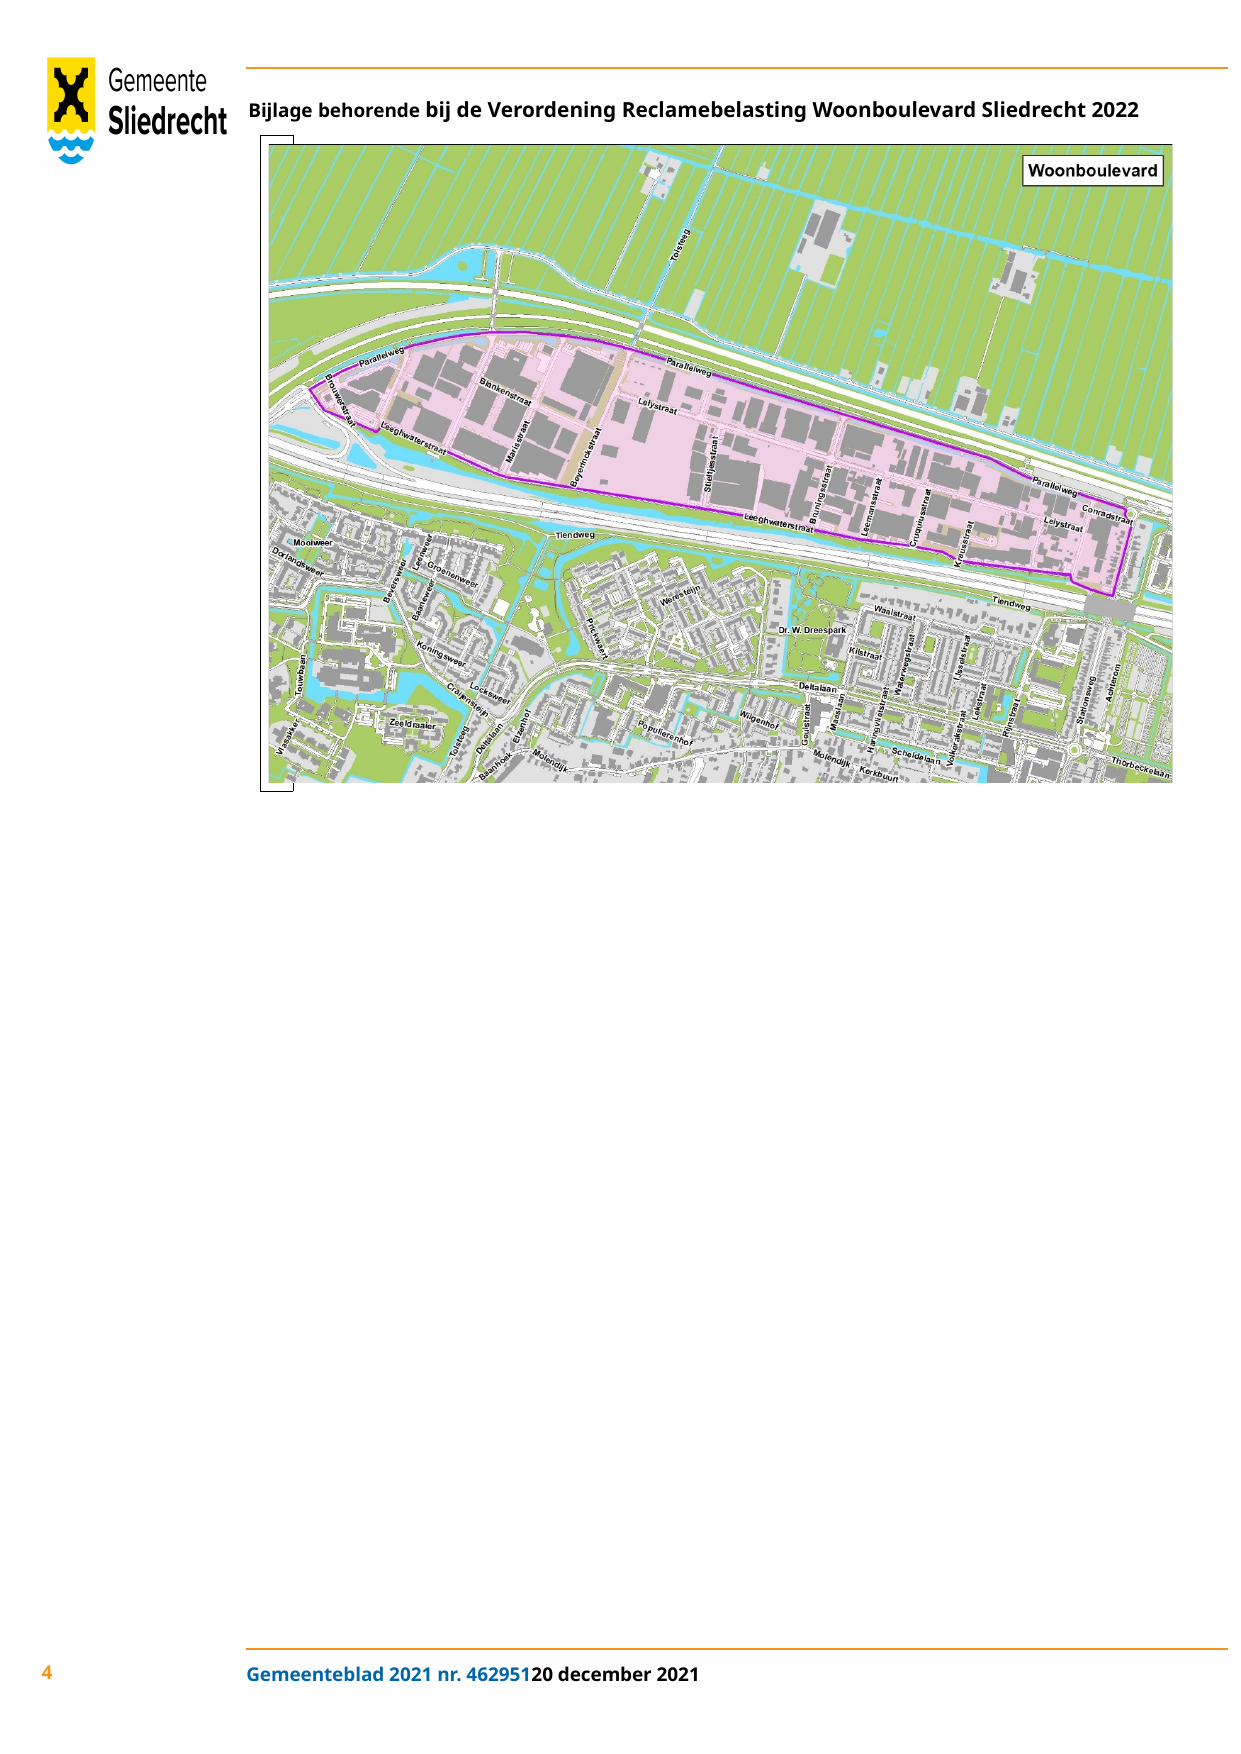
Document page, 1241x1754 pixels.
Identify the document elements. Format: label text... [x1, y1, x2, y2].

picture [268, 144, 1173, 783]
text Bijlage behorende bij de Verordening Reclamebelasting Woonboulevard Sliedrecht 2022 [248, 95, 1152, 123]
picture [41, 47, 231, 172]
